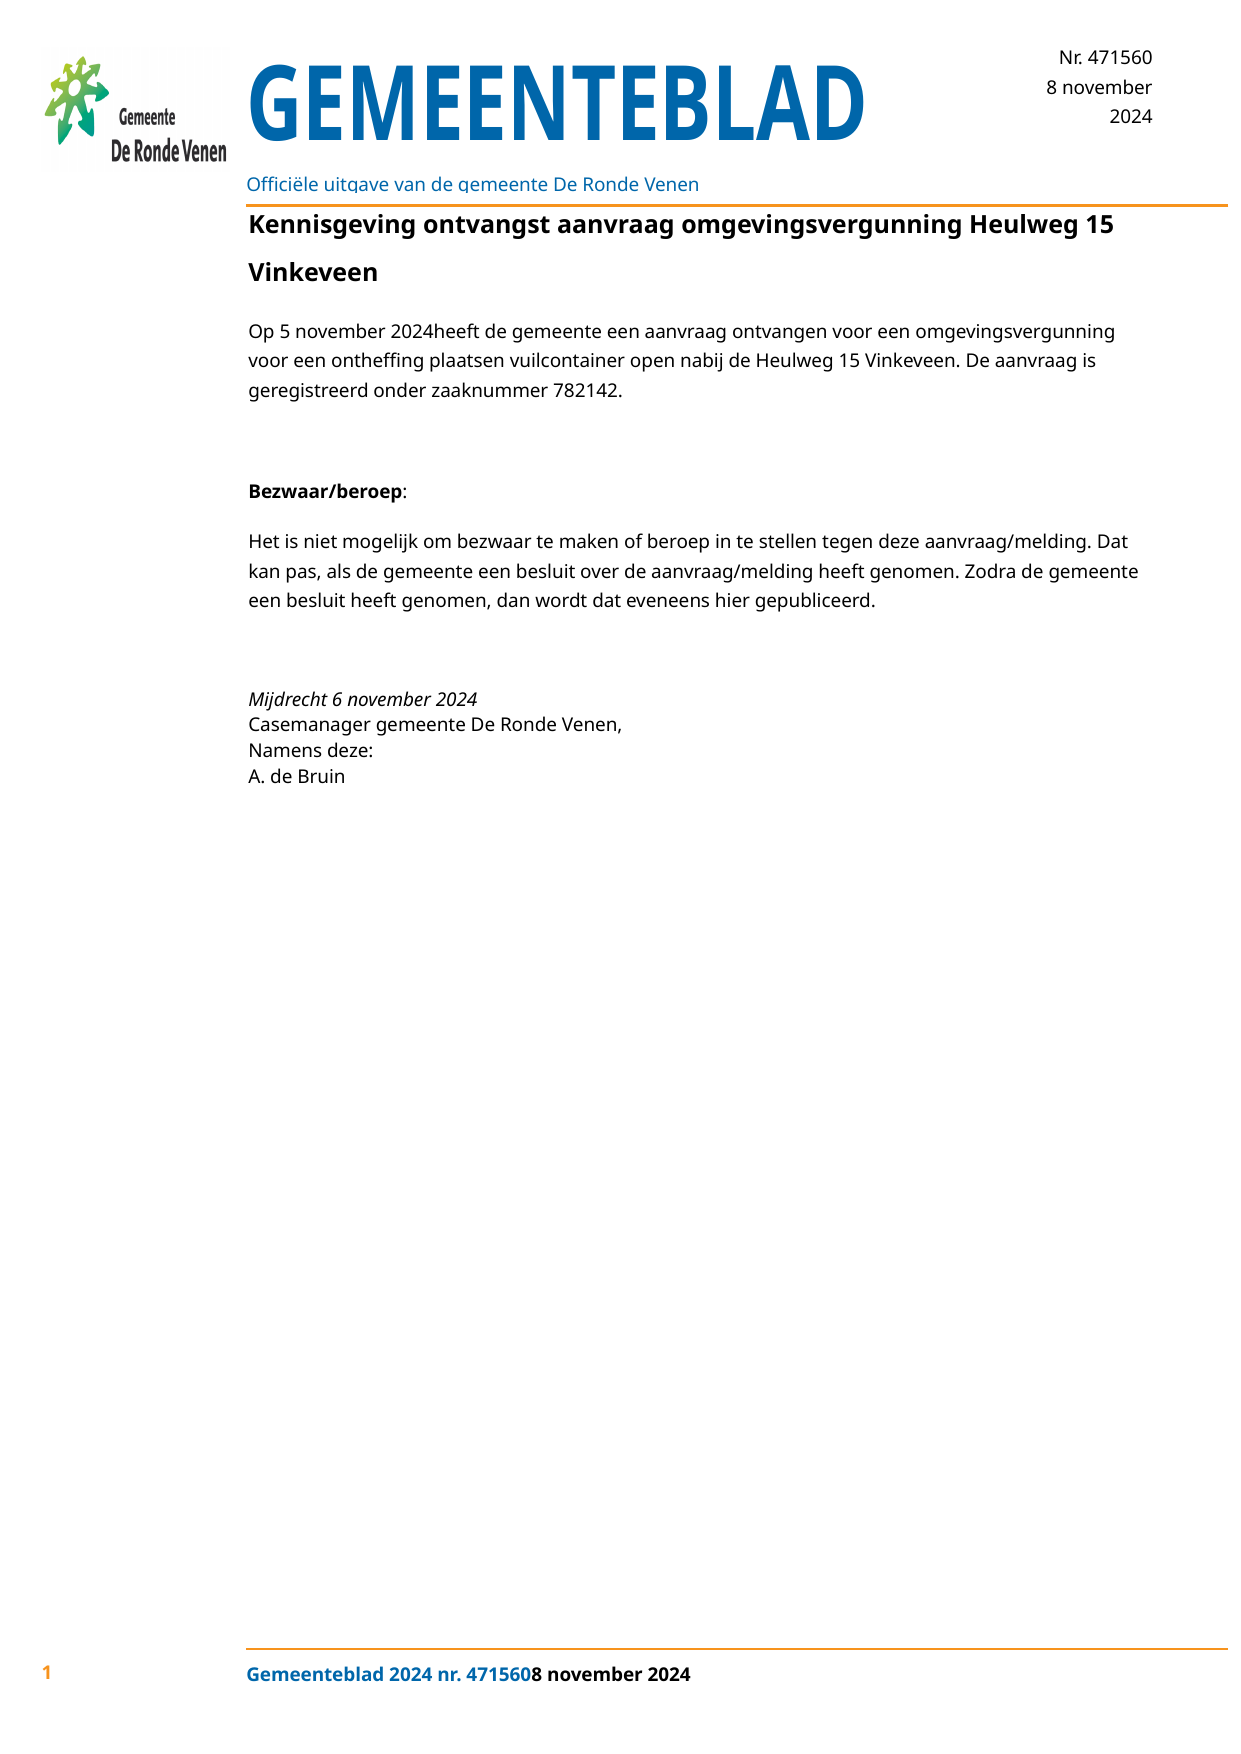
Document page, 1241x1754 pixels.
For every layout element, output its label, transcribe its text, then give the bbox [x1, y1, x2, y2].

text Bezwaar/beroep: [248, 478, 1152, 504]
text Casemanager gemeente De Ronde Venen, [248, 711, 1152, 737]
text Kennisgeving ontvangst aanvraag omgevingsvergunning Heulweg 15 Vinkeveen [248, 207, 1152, 288]
text Op 5 november 2024heeft de gemeente een aanvraag ontvangen voor een omgevingsvergunning voor een ontheffing plaatsen vuilcontainer open nabij de Heulweg 15 Vinkeveen. De aanvraag is geregistreerd onder zaaknummer 782142. [248, 318, 1152, 403]
text Het is niet mogelijk om bezwaar te maken of beroep in te stellen tegen deze aanvraag/melding. Dat kan pas, als de gemeente een besluit over de aanvraag/melding heeft genomen. Zodra de gemeente een besluit heeft genomen, dan wordt dat eveneens hier gepubliceerd. [248, 528, 1152, 613]
text Namens deze: [248, 737, 1152, 763]
picture [41, 47, 231, 172]
text Mijdrecht 6 november 2024 [248, 686, 1152, 711]
text A. de Bruin [248, 763, 1152, 789]
